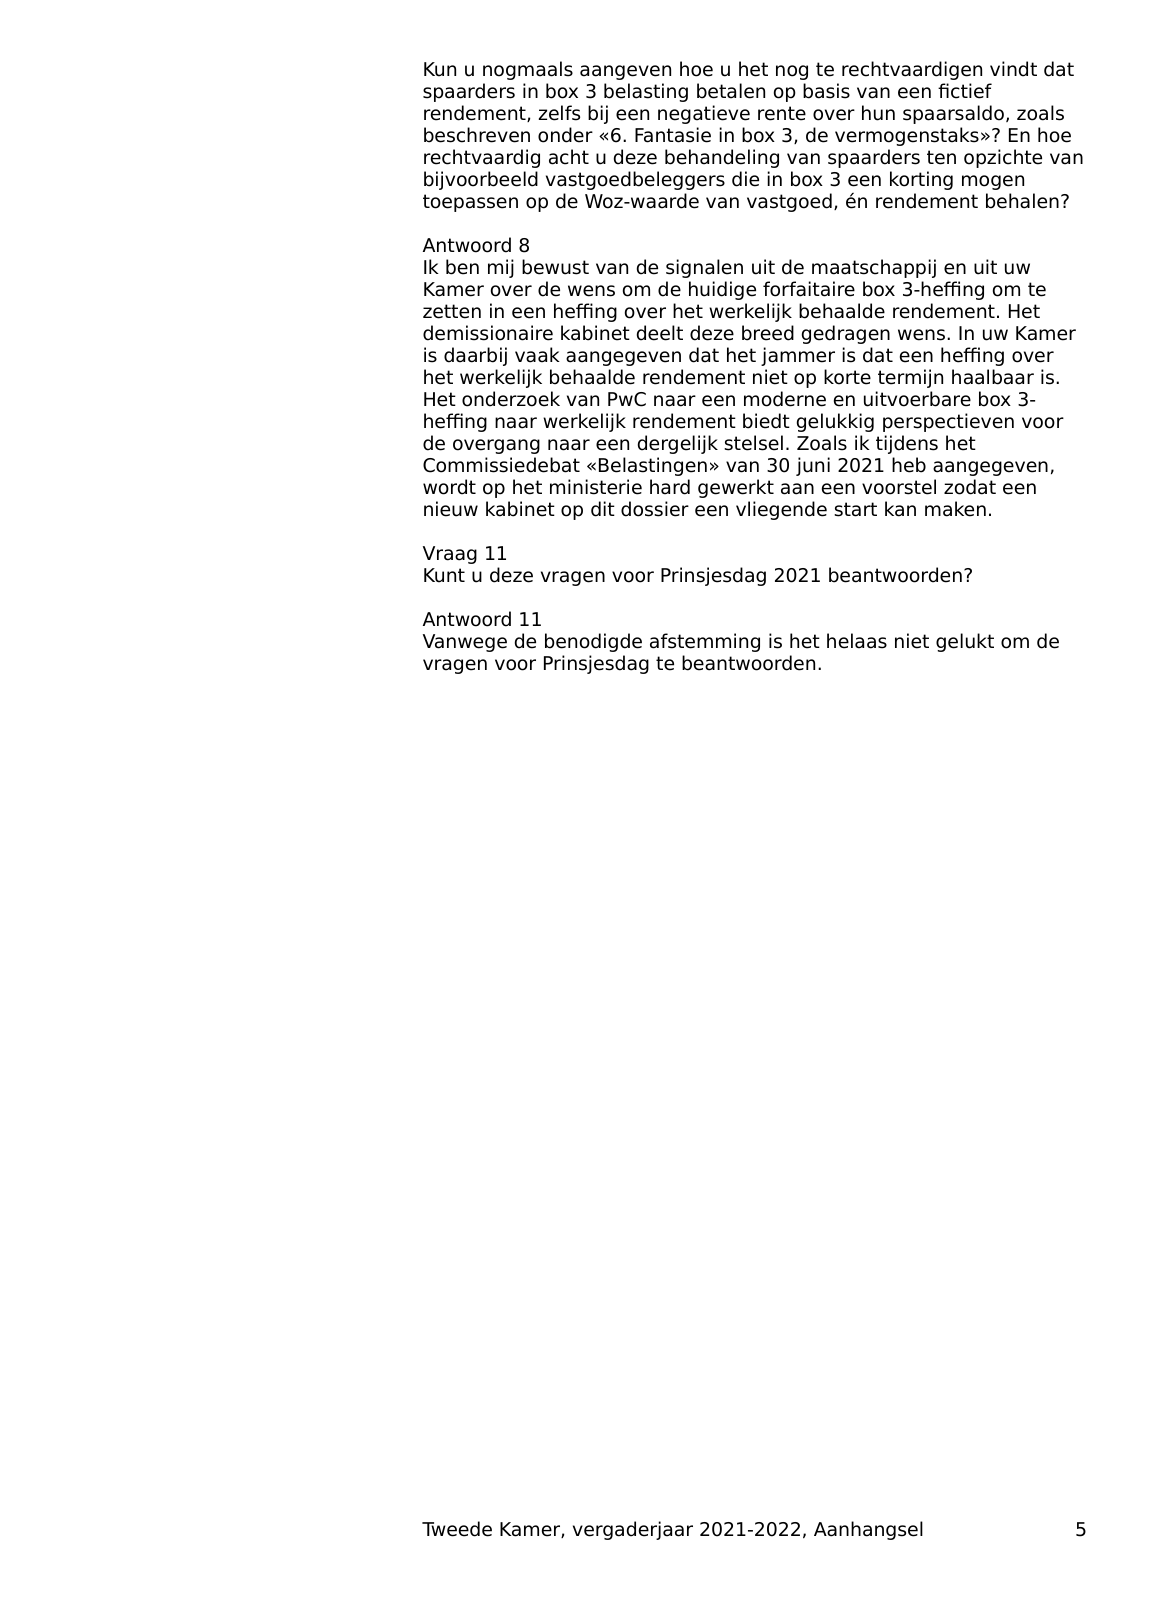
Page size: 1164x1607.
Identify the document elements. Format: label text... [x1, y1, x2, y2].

text Vanwege de benodigde afstemming is het helaas niet gelukt om de vragen voor Prinsjesdag te beantwoorden. [422, 631, 1087, 675]
text Kun u nogmaals aangeven hoe u het nog te rechtvaardigen vindt dat spaarders in box 3 belasting betalen op basis van een fictief rendement, zelfs bij een negatieve rente over hun spaarsaldo, zoals beschreven onder «6. Fantasie in box 3, de vermogenstaks»? En hoe rechtvaardig acht u deze behandeling van spaarders ten opzichte van bijvoorbeeld vastgoedbeleggers die in box 3 een korting mogen toepassen op de Woz-waarde van vastgoed, én rendement behalen? [422, 59, 1087, 213]
text Kunt u deze vragen voor Prinsjesdag 2021 beantwoorden? [422, 565, 1087, 587]
text Antwoord 11 [422, 609, 1087, 631]
text Ik ben mij bewust van de signalen uit de maatschappij en uit uw Kamer over de wens om de huidige forfaitaire box 3-heffing om te zetten in een heffing over het werkelijk behaalde rendement. Het demissionaire kabinet deelt deze breed gedragen wens. In uw Kamer is daarbij vaak aangegeven dat het jammer is dat een heffing over het werkelijk behaalde rendement niet op korte termijn haalbaar is. Het onderzoek van PwC naar een moderne en uitvoerbare box 3-heffing naar werkelijk rendement biedt gelukkig perspectieven voor de overgang naar een dergelijk stelsel. Zoals ik tijdens het Commissiedebat «Belastingen» van 30 juni 2021 heb aangegeven, wordt op het ministerie hard gewerkt aan een voorstel zodat een nieuw kabinet op dit dossier een vliegende start kan maken. [422, 257, 1087, 521]
text Antwoord 8 [422, 235, 1087, 257]
text Vraag 11 [422, 543, 1087, 565]
